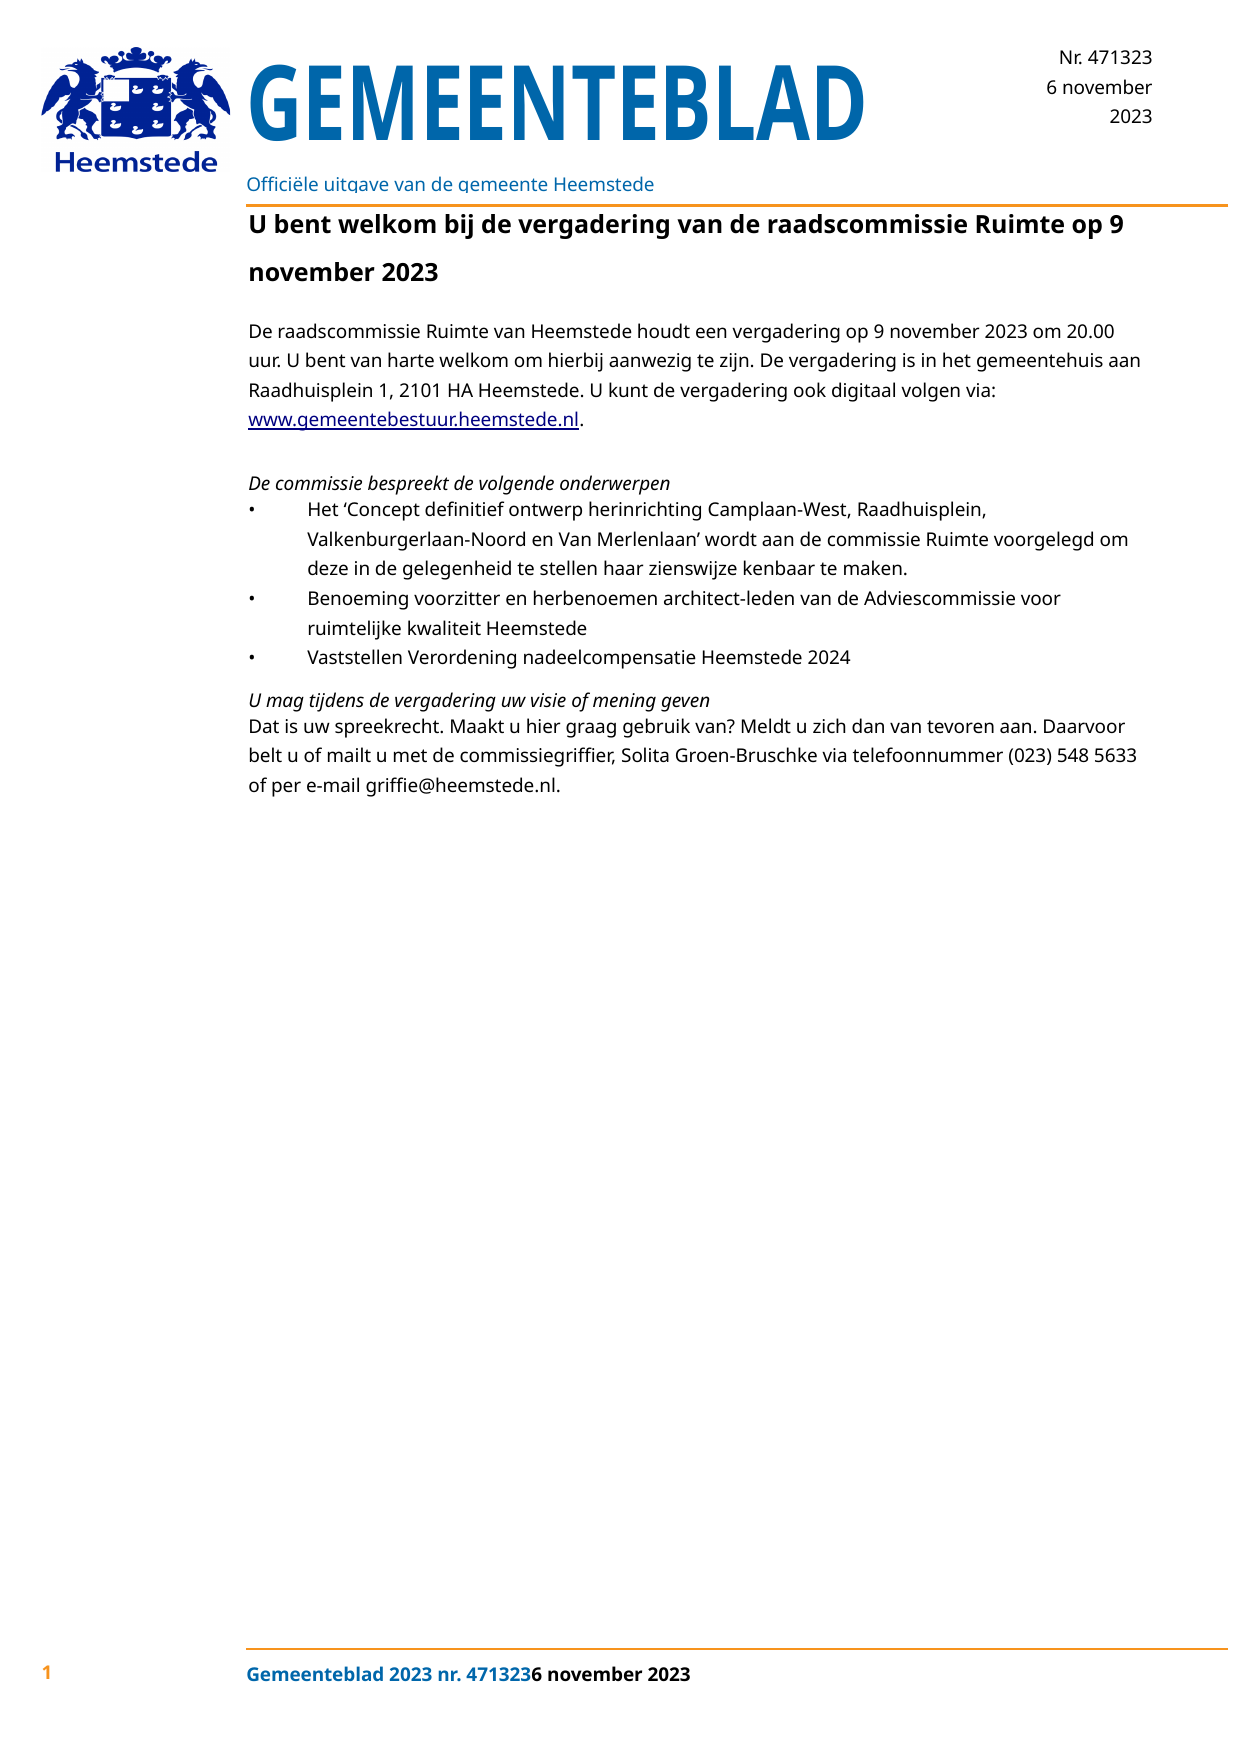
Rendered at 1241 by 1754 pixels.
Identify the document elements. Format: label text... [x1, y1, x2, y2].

list Vaststellen Verordening nadeelcompensatie Heemstede 2024 [248, 644, 1152, 670]
text De commissie bespreekt de volgende onderwerpen [248, 471, 1152, 496]
text De raadscommissie Ruimte van Heemstede houdt een vergadering op 9 november 2023 om 20.00 uur. U bent van harte welkom om hierbij aanwezig te zijn. De vergadering is in het gemeentehuis aan Raadhuisplein 1, 2101 HA Heemstede. U kunt de vergadering ook digitaal volgen via: www.gemeentebestuur.heemstede.nl. [248, 318, 1152, 432]
list Benoeming voorzitter en herbenoemen architect-leden van de Adviescommissie voor ruimtelijke kwaliteit Heemstede [248, 585, 1152, 640]
list Het ‘Concept definitief ontwerp herinrichting Camplaan-West, Raadhuisplein, Valkenburgerlaan-Noord en Van Merlenlaan’ wordt aan de commissie Ruimte voorgelegd om deze in de gelegenheid te stellen haar zienswijze kenbaar te maken. [248, 496, 1152, 581]
text U bent welkom bij de vergadering van de raadscommissie Ruimte op 9 november 2023 [248, 207, 1152, 288]
picture [41, 47, 231, 172]
text Dat is uw spreekrecht. Maakt u hier graag gebruik van? Meldt u zich dan van tevoren aan. Daarvoor belt u of mailt u met de commissiegriffier, Solita Groen-Bruschke via telefoonnummer (023) 548 5633 of per e-mail griffie@heemstede.nl. [248, 713, 1152, 798]
text U mag tijdens de vergadering uw visie of mening geven [248, 687, 1152, 713]
